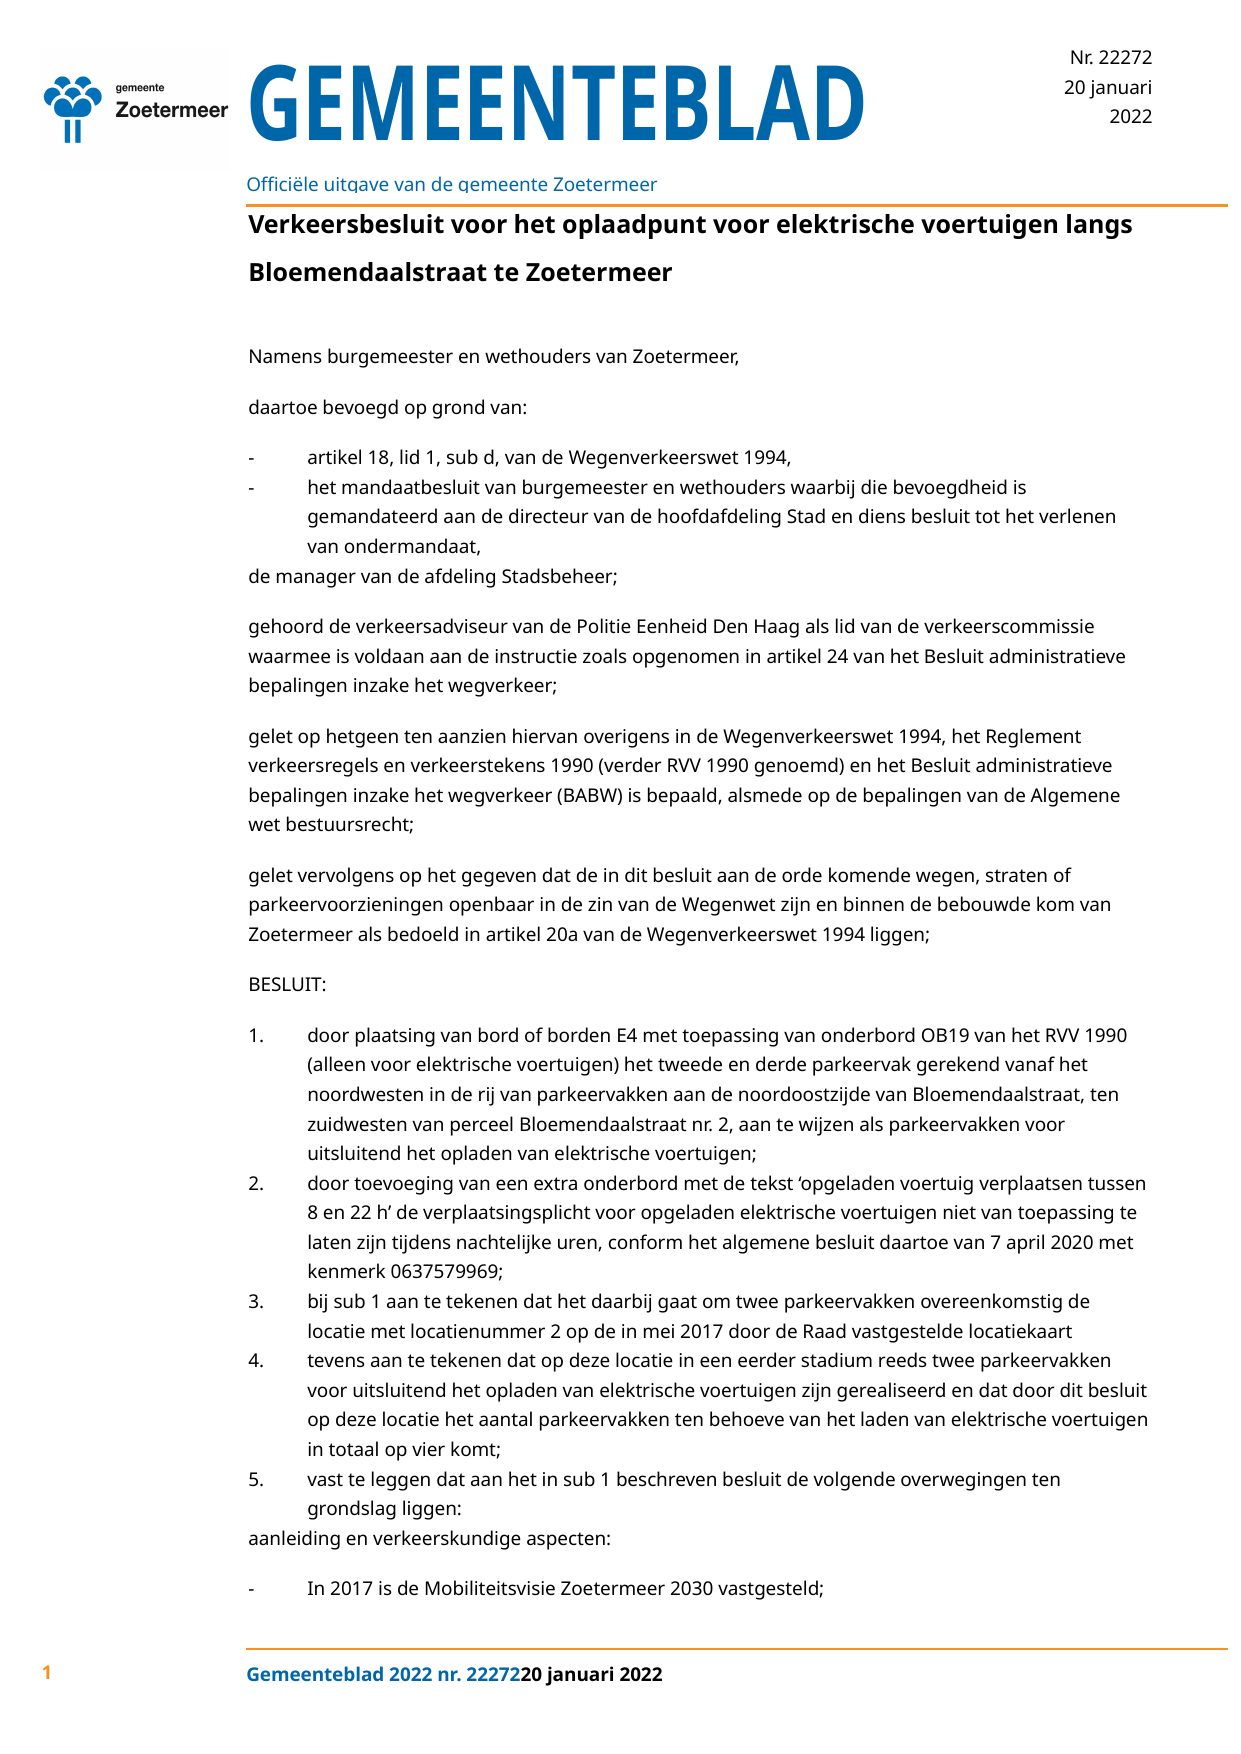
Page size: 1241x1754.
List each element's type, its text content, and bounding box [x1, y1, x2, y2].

picture [41, 47, 231, 172]
text BESLUIT: [248, 972, 1152, 997]
text gehoord de verkeersadviseur van de Politie Eenheid Den Haag als lid van de verkeerscommissie waarmee is voldaan aan de instructie zoals opgenomen in artikel 24 van het Besluit administratieve bepalingen inzake het wegverkeer; [248, 613, 1152, 698]
list door plaatsing van bord of borden E4 met toepassing van onderbord OB19 van het RVV 1990 (alleen voor elektrische voertuigen) het tweede en derde parkeervak gerekend vanaf het noordwesten in de rij van parkeervakken aan de noordoostzijde van Bloemendaalstraat, ten zuidwesten van perceel Bloemendaalstraat nr. 2, aan te wijzen als parkeervakken voor uitsluitend het opladen van elektrische voertuigen; [248, 1022, 1152, 1166]
text gelet op hetgeen ten aanzien hiervan overigens in de Wegenverkeerswet 1994, het Reglement verkeersregels en verkeerstekens 1990 (verder RVV 1990 genoemd) en het Besluit administratieve bepalingen inzake het wegverkeer (BABW) is bepaald, alsmede op de bepalingen van de Algemene wet bestuursrecht; [248, 723, 1152, 837]
text Verkeersbesluit voor het oplaadpunt voor elektrische voertuigen langs Bloemendaalstraat te Zoetermeer [248, 207, 1152, 288]
list door toevoeging van een extra onderbord met de tekst ‘opgeladen voertuig verplaatsen tussen 8 en 22 h’ de verplaatsingsplicht voor opgeladen elektrische voertuigen niet van toepassing te laten zijn tijdens nachtelijke uren, conform het algemene besluit daartoe van 7 april 2020 met kenmerk 0637579969; [248, 1170, 1152, 1284]
list vast te leggen dat aan het in sub 1 beschreven besluit de volgende overwegingen ten grondslag liggen: [248, 1466, 1152, 1521]
list bij sub 1 aan te tekenen dat het daarbij gaat om twee parkeervakken overeenkomstig de locatie met locatienummer 2 op de in mei 2017 door de Raad vastgestelde locatiekaart [248, 1288, 1152, 1343]
list tevens aan te tekenen dat op deze locatie in een eerder stadium reeds twee parkeervakken voor uitsluitend het opladen van elektrische voertuigen zijn gerealiseerd en dat door dit besluit op deze locatie het aantal parkeervakken ten behoeve van het laden van elektrische voertuigen in totaal op vier komt; [248, 1347, 1152, 1462]
list In 2017 is de Mobiliteitsvisie Zoetermeer 2030 vastgesteld; [248, 1575, 1152, 1601]
text daartoe bevoegd op grond van: [248, 394, 1152, 420]
list artikel 18, lid 1, sub d, van de Wegenverkeerswet 1994, [248, 444, 1152, 470]
text aanleiding en verkeerskundige aspecten: [248, 1525, 1152, 1551]
text gelet vervolgens op het gegeven dat de in dit besluit aan de orde komende wegen, straten of parkeervoorzieningen openbaar in de zin van de Wegenwet zijn en binnen de bebouwde kom van Zoetermeer als bedoeld in artikel 20a van de Wegenverkeerswet 1994 liggen; [248, 862, 1152, 947]
list het mandaatbesluit van burgemeester en wethouders waarbij die bevoegdheid is gemandateerd aan de directeur van de hoofdafdeling Stad en diens besluit tot het verlenen van ondermandaat, [248, 474, 1152, 559]
text de manager van de afdeling Stadsbeheer; [248, 563, 1152, 588]
text Namens burgemeester en wethouders van Zoetermeer, [248, 344, 1152, 369]
